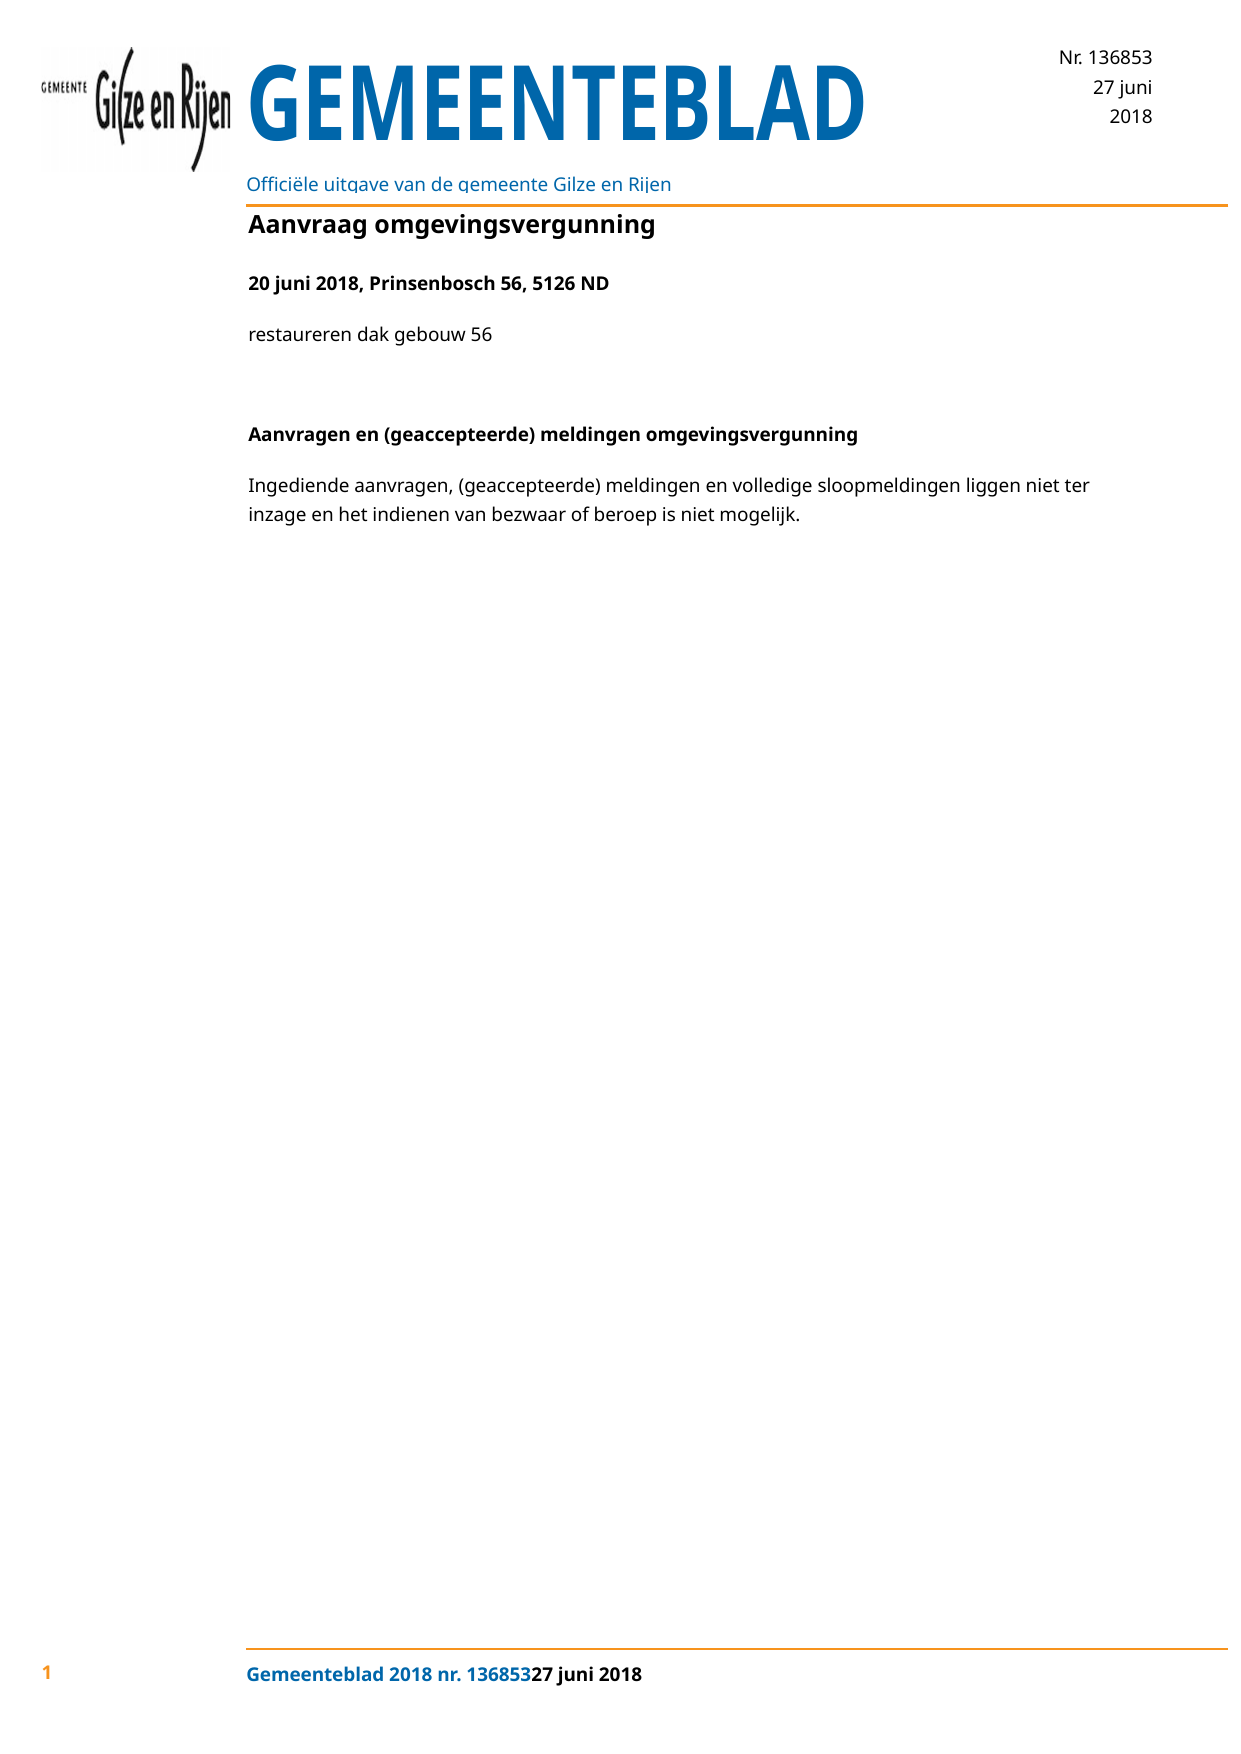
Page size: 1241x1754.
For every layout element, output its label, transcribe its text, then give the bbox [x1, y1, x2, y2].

text Aanvraag omgevingsvergunning [248, 207, 1152, 241]
picture [41, 47, 231, 172]
text Ingediende aanvragen, (geaccepteerde) meldingen en volledige sloopmeldingen liggen niet ter inzage en het indienen van bezwaar of beroep is niet mogelijk. [248, 472, 1152, 527]
text restaureren dak gebouw 56 [248, 321, 1152, 346]
text Aanvragen en (geaccepteerde) meldingen omgevingsvergunning [248, 422, 1152, 447]
text 20 juni 2018, Prinsenbosch 56, 5126 ND [248, 270, 1152, 296]
